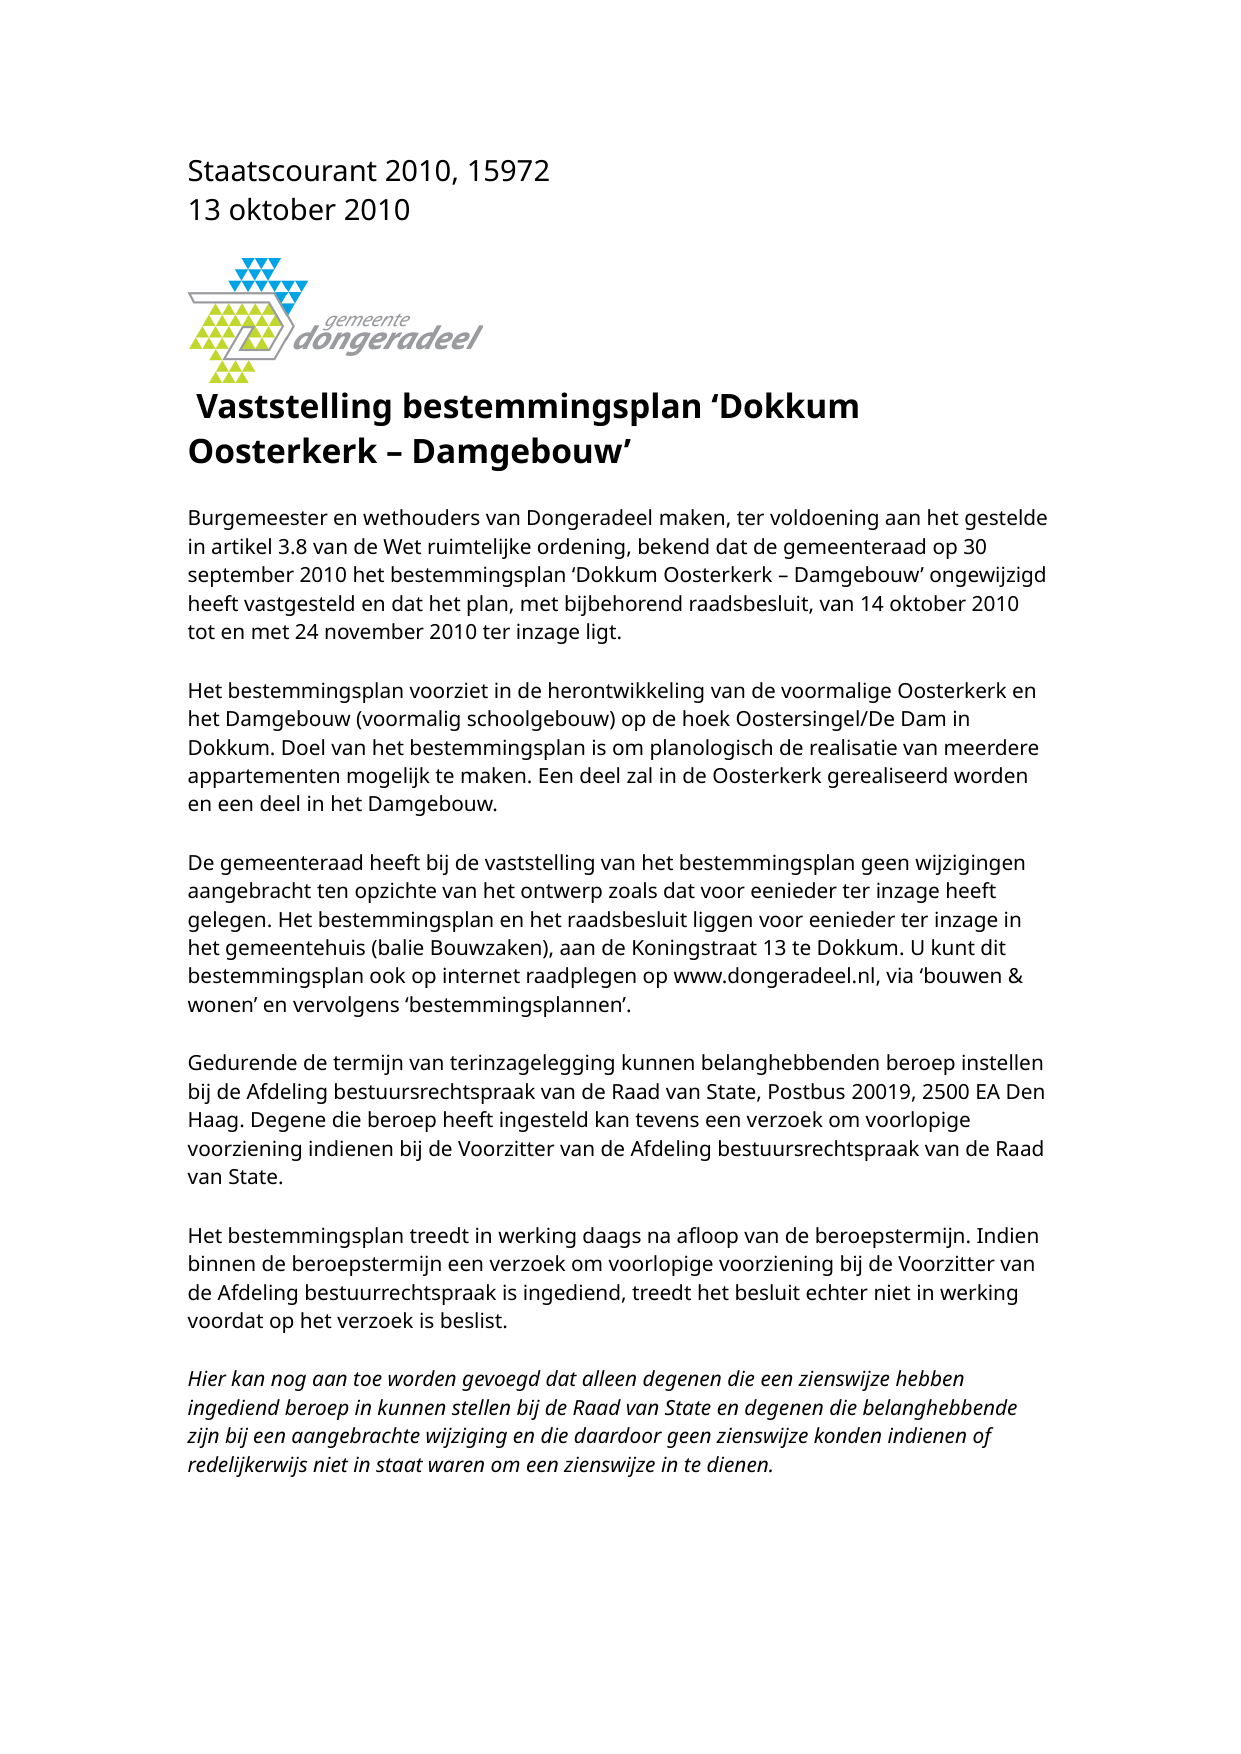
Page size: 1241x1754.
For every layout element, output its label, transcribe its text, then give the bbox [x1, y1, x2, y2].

text De gemeenteraad heeft bij de vaststelling van het bestemmingsplan geen wijzigingen aangebracht ten opzichte van het ontwerp zoals dat voor eenieder ter inzage heeft gelegen. Het bestemmingsplan en het raadsbesluit liggen voor eenieder ter inzage in het gemeentehuis (balie Bouwzaken), aan de Koningstraat 13 te Dokkum. U kunt dit bestemmingsplan ook op internet raadplegen op www.dongeradeel.nl, via ‘bouwen & wonen’ en vervolgens ‘bestemmingsplannen’. [187, 848, 1053, 1018]
text Het bestemmingsplan voorziet in de herontwikkeling van de voormalige Oosterkerk en het Damgebouw (voormalig schoolgebouw) op de hoek Oostersingel/De Dam in Dokkum. Doel van het bestemmingsplan is om planologisch de realisatie van meerdere appartementen mogelijk te maken. Een deel zal in de Oosterkerk gerealiseerd worden en een deel in het Damgebouw. [187, 676, 1053, 818]
text Staatscourant 2010, 15972 [187, 150, 1053, 190]
subtitle Vaststelling bestemmingsplan ‘Dokkum Oosterkerk – Damgebouw’ [187, 271, 1053, 473]
picture [243, 272, 253, 280]
picture [263, 261, 273, 269]
picture [187, 258, 484, 383]
picture [257, 269, 266, 280]
text 13 oktober 2010 [187, 190, 1053, 229]
text Gedurende de termijn van terinzagelegging kunnen belanghebbenden beroep instellen bij de Afdeling bestuursrechtspraak van de Raad van State, Postbus 20019, 2500 EA Den Haag. Degene die beroep heeft ingesteld kan tevens een verzoek om voorlopige voorziening indienen bij de Voorzitter van de Afdeling bestuursrechtspraak van de Raad van State. [187, 1048, 1053, 1191]
picture [290, 283, 300, 291]
picture [283, 294, 293, 303]
picture [277, 283, 286, 291]
picture [250, 260, 260, 269]
text Het bestemmingsplan treedt in werking daags na afloop van de beroepstermijn. Indien binnen de beroepstermijn een verzoek om voorlopige voorziening bij de Voorzitter van de Afdeling bestuurrechtspraak is ingediend, treedt het besluit echter niet in werking voordat op het verzoek is beslist. [187, 1221, 1053, 1334]
text Burgemeester en wethouders van Dongeradeel maken, ter voldoening aan het gestelde in artikel 3.8 van de Wet ruimtelijke ordening, bekend dat de gemeenteraad op 30 september 2010 het bestemmingsplan ‘Dokkum Oosterkerk – Damgebouw’ ongewijzigd heeft vastgesteld en dat het plan, met bijbehorend raadsbesluit, van 14 oktober 2010 tot en met 24 november 2010 ter inzage ligt. [187, 503, 1053, 646]
text Hier kan nog aan toe worden gevoegd dat alleen degenen die een zienswijze hebben ingediend beroep in kunnen stellen bij de Raad van State en degenen die belanghebbende zijn bij een aangebrachte wijziging en die daardoor geen zienswijze konden indienen of redelijkerwijs niet in staat waren om een zienswijze in te dienen. [187, 1364, 1053, 1478]
